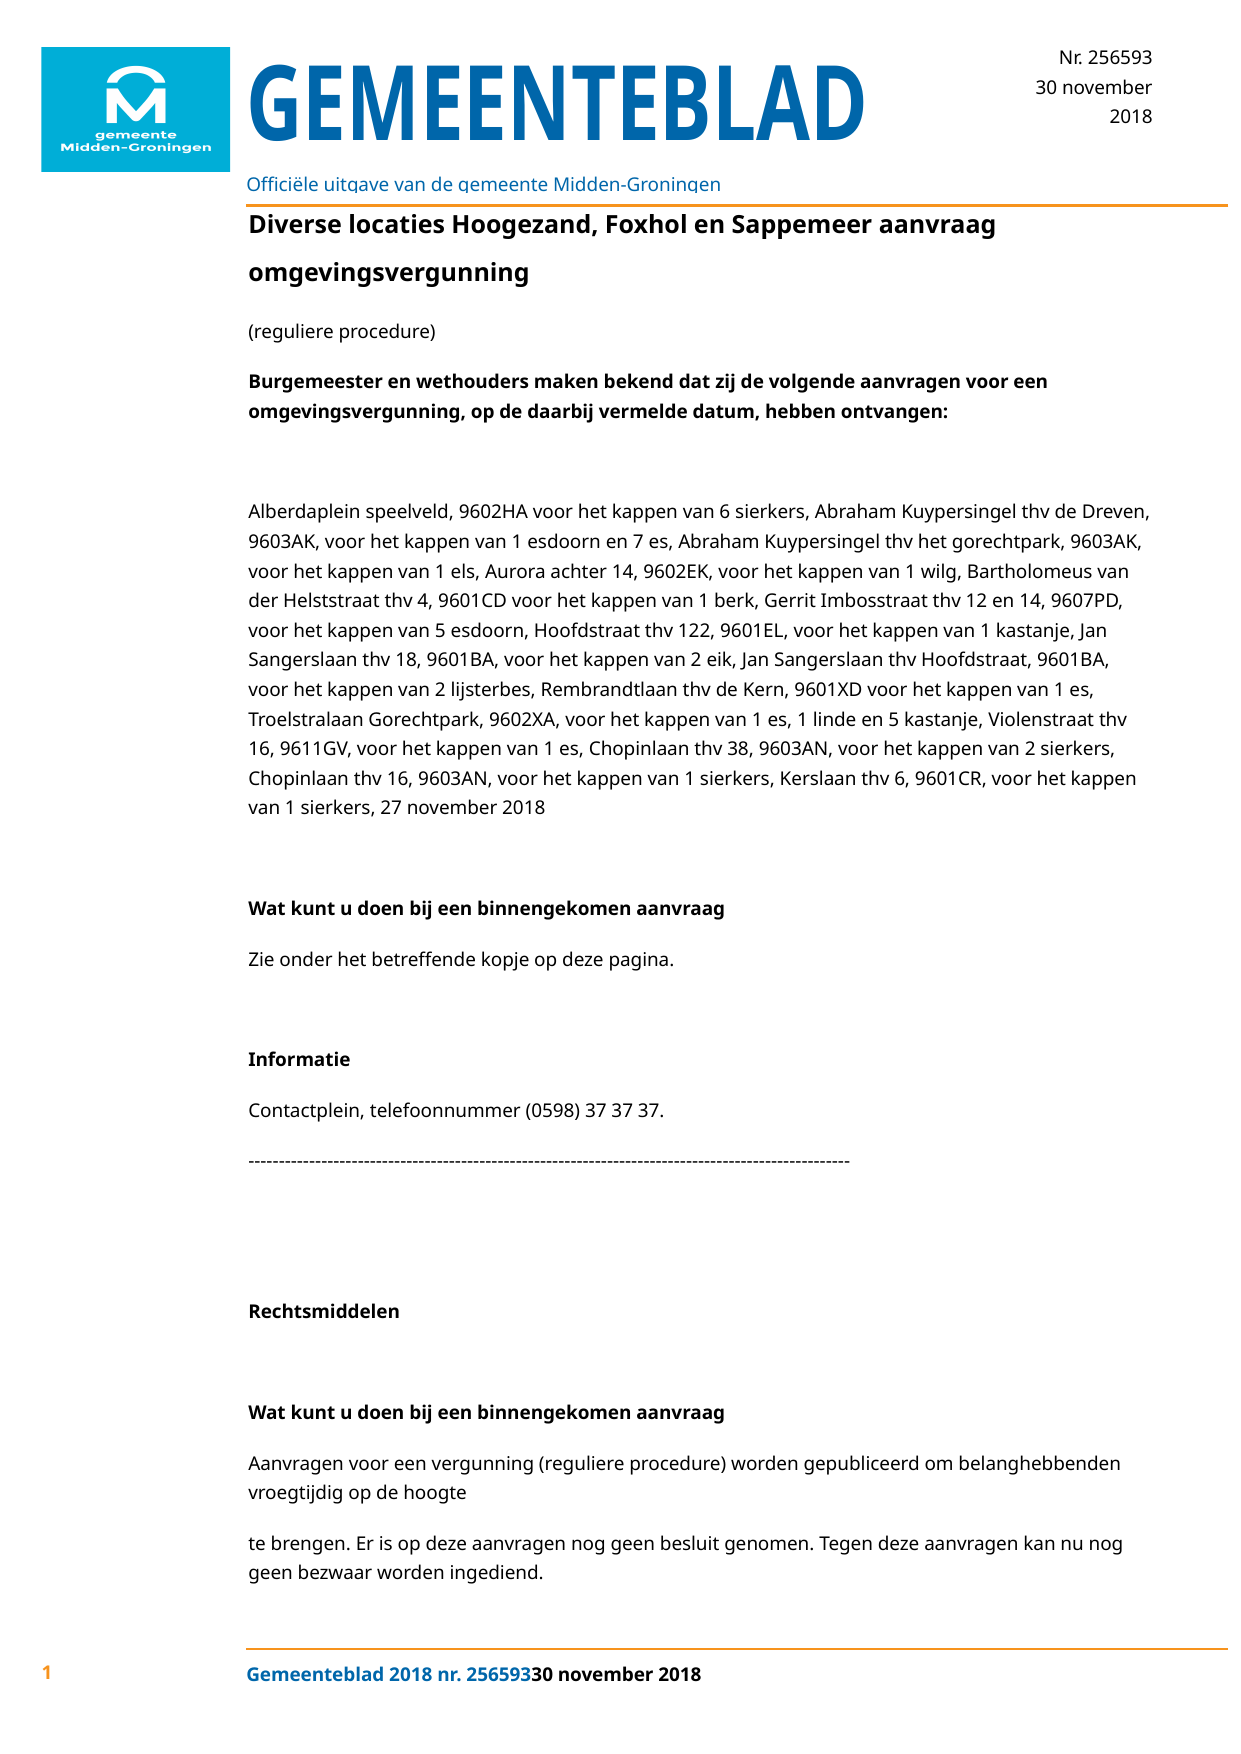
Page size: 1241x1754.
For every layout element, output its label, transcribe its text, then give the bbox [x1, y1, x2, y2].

text --------------------------------------------------------------------------------------------------- [248, 1147, 1152, 1173]
text Zie onder het betreffende kopje op deze pagina. [248, 946, 1152, 972]
text Aanvragen voor een vergunning (reguliere procedure) worden gepubliceerd om belanghebbenden vroegtijdig op de hoogte [248, 1450, 1152, 1505]
text Wat kunt u doen bij een binnengekomen aanvraag [248, 895, 1152, 921]
picture [107, 89, 165, 122]
picture [184, 146, 190, 153]
text Wat kunt u doen bij een binnengekomen aanvraag [248, 1399, 1152, 1425]
text te brengen. Er is op deze aanvragen nog geen besluit genomen. Tegen deze aanvragen kan nu nog geen bezwaar worden ingediend. [248, 1530, 1152, 1585]
text Informatie [248, 1047, 1152, 1072]
text Rechtsmiddelen [248, 1299, 1152, 1324]
text (reguliere procedure) [248, 318, 1152, 344]
text Alberdaplein speelveld, 9602HA voor het kappen van 6 sierkers, Abraham Kuypersingel thv de Dreven, 9603AK, voor het kappen van 1 esdoorn en 7 es, Abraham Kuypersingel thv het gorechtpark, 9603AK, voor het kappen van 1 els, Aurora achter 14, 9602EK, voor het kappen van 1 wilg, Bartholomeus van der Helststraat thv 4, 9601CD voor het kappen van 1 berk, Gerrit Imbosstraat thv 12 en 14, 9607PD, voor het kappen van 5 esdoorn, Hoofdstraat thv 122, 9601EL, voor het kappen van 1 kastanje, Jan Sangerslaan thv 18, 9601BA, voor het kappen van 2 eik, Jan Sangerslaan thv Hoofdstraat, 9601BA, voor het kappen van 2 lijsterbes, Rembrandtlaan thv de Kern, 9601XD voor het kappen van 1 es, Troelstralaan Gorechtpark, 9602XA, voor het kappen van 1 es, 1 linde en 5 kastanje, Violenstraat thv 16, 9611GV, voor het kappen van 1 es, Chopinlaan thv 38, 9603AN, voor het kappen van 2 sierkers, Chopinlaan thv 16, 9603AN, voor het kappen van 1 sierkers, Kerslaan thv 6, 9601CR, voor het kappen van 1 sierkers, 27 november 2018 [248, 499, 1152, 820]
text Diverse locaties Hoogezand, Foxhol en Sappemeer aanvraag omgevingsvergunning [248, 207, 1152, 288]
text Burgemeester en wethouders maken bekend dat zij de volgende aanvragen voor een omgevingsvergunning, op de daarbij vermelde datum, hebben ontvangen: [248, 368, 1152, 424]
picture [108, 66, 164, 82]
text Contactplein, telefoonnummer (0598) 37 37 37. [248, 1097, 1152, 1123]
